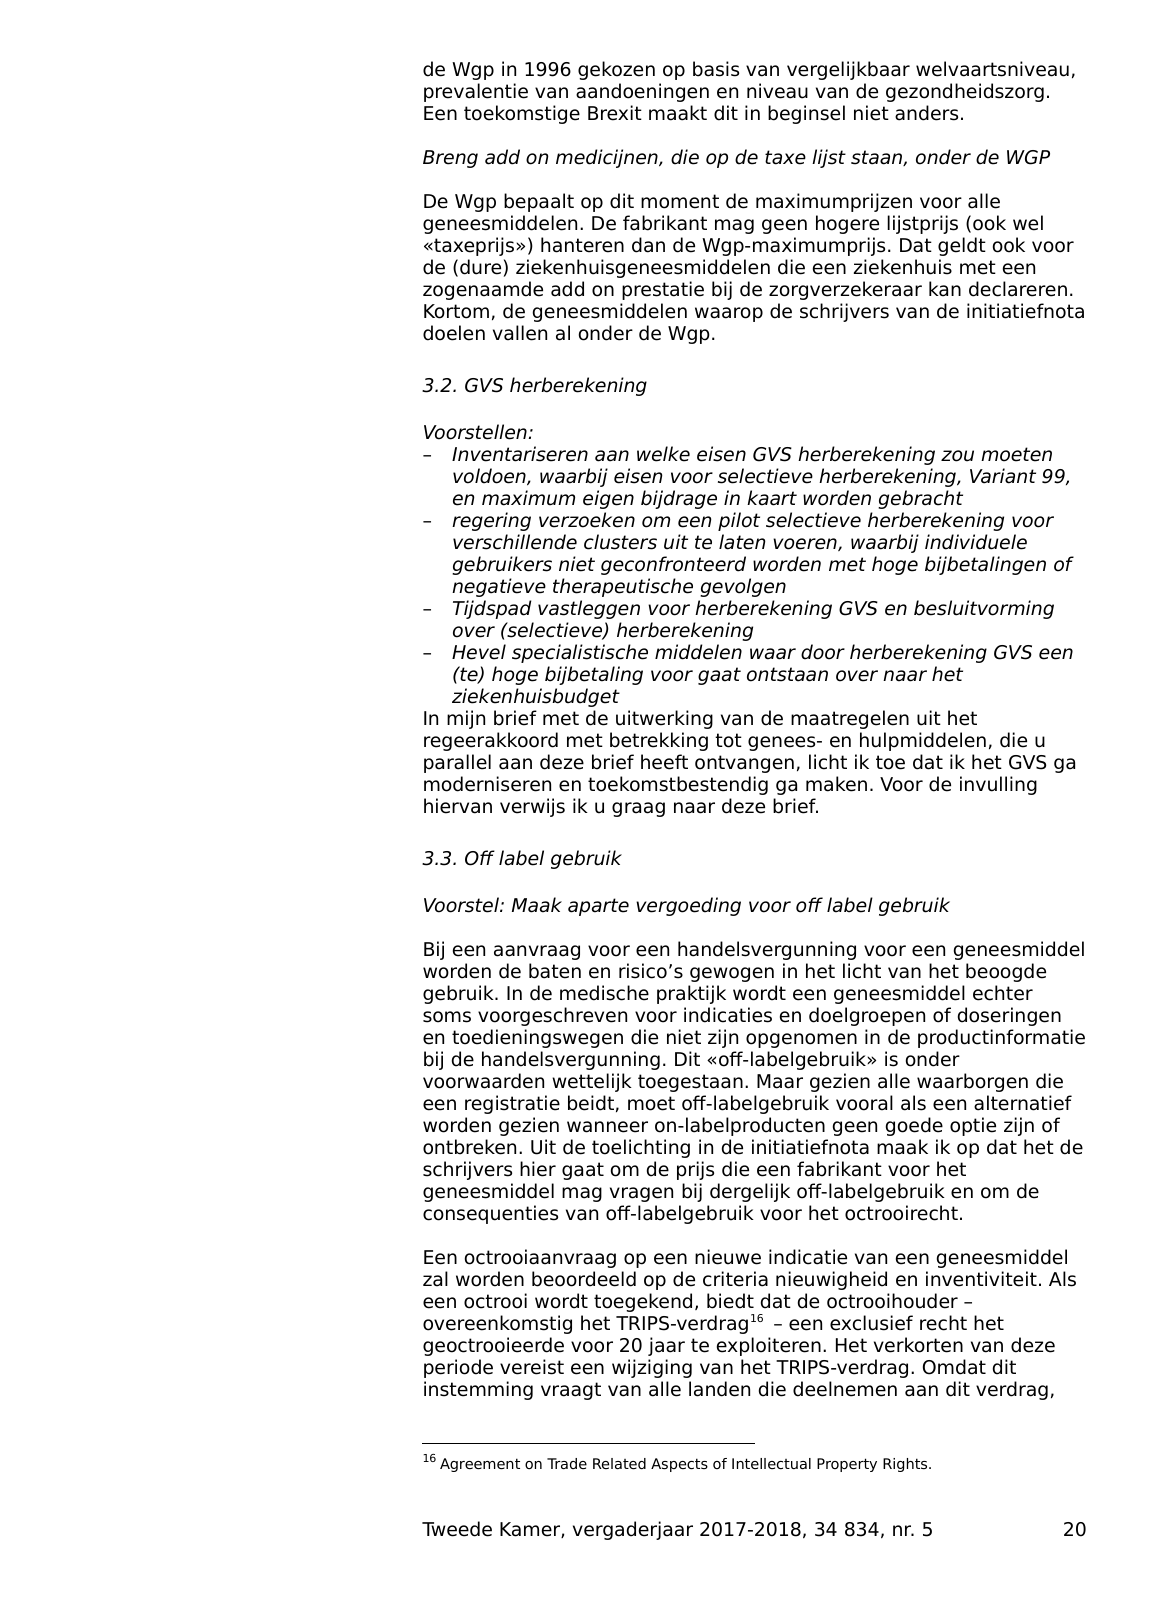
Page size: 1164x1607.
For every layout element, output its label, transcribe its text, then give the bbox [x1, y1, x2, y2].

text – regering verzoeken om een pilot selectieve herberekening voor verschillende clusters uit te laten voeren, waarbij individuele gebruikers niet geconfronteerd worden met hoge bijbetalingen of negatieve therapeutische gevolgen [422, 510, 1087, 598]
text – Hevel specialistische middelen waar door herberekening GVS een (te) hoge bijbetaling voor gaat ontstaan over naar het ziekenhuisbudget [422, 642, 1087, 708]
text – Inventariseren aan welke eisen GVS herberekening zou moeten voldoen, waarbij eisen voor selectieve herberekening, Variant 99, en maximum eigen bijdrage in kaart worden gebracht [422, 444, 1087, 510]
subtitle 3.3. Off label gebruik [422, 848, 1087, 870]
text – Tijdspad vastleggen voor herberekening GVS en besluitvorming over (selectieve) herberekening [422, 598, 1087, 642]
text In mijn brief met de uitwerking van de maatregelen uit het regeerakkoord met betrekking tot genees- en hulpmiddelen, die u parallel aan deze brief heeft ontvangen, licht ik toe dat ik het GVS ga moderniseren en toekomstbestendig ga maken. Voor de invulling hiervan verwijs ik u graag naar deze brief. [422, 708, 1087, 818]
text De Wgp bepaalt op dit moment de maximumprijzen voor alle geneesmiddelen. De fabrikant mag geen hogere lijstprijs (ook wel «taxeprijs») hanteren dan de Wgp-maximumprijs. Dat geldt ook voor de (dure) ziekenhuisgeneesmiddelen die een ziekenhuis met een zogenaamde add on prestatie bij de zorgverzekeraar kan declareren. Kortom, de geneesmiddelen waarop de schrijvers van de initiatiefnota doelen vallen al onder de Wgp. [422, 191, 1087, 345]
text Een octrooiaanvraag op een nieuwe indicatie van een geneesmiddel zal worden beoordeeld op de criteria nieuwigheid en inventiviteit. Als een octrooi wordt toegekend, biedt dat de octrooihouder – overeenkomstig het TRIPS-verdrag – een exclusief recht het geoctrooieerde voor 20 jaar te exploiteren. Het verkorten van deze periode vereist een wijziging van het TRIPS-verdrag. Omdat dit instemming vraagt van alle landen die deelnemen aan dit verdrag, [422, 1247, 1087, 1401]
text Bij een aanvraag voor een handelsvergunning voor een geneesmiddel worden de baten en risico’s gewogen in het licht van het beoogde gebruik. In de medische praktijk wordt een geneesmiddel echter soms voorgeschreven voor indicaties en doelgroepen of doseringen en toedieningswegen die niet zijn opgenomen in de productinformatie bij de handelsvergunning. Dit «off-labelgebruik» is onder voorwaarden wettelijk toegestaan. Maar gezien alle waarborgen die een registratie beidt, moet off-labelgebruik vooral als een alternatief worden gezien wanneer on-labelproducten geen goede optie zijn of ontbreken. Uit de toelichting in de initiatiefnota maak ik op dat het de schrijvers hier gaat om de prijs die een fabrikant voor het geneesmiddel mag vragen bij dergelijk off-labelgebruik en om de consequenties van off-labelgebruik voor het octrooirecht. [422, 939, 1087, 1225]
text Agreement on Trade Related Aspects of Intellectual Property Rights. [422, 1452, 1087, 1474]
subtitle Breng add on medicijnen, die op de taxe lijst staan, onder de WGP [422, 147, 1087, 169]
text de Wgp in 1996 gekozen op basis van vergelijkbaar welvaartsniveau, prevalentie van aandoeningen en niveau van de gezondheidszorg. Een toekomstige Brexit maakt dit in beginsel niet anders. [422, 59, 1087, 125]
text Voorstellen: [422, 422, 1087, 444]
subtitle Voorstel: Maak aparte vergoeding voor off label gebruik [422, 895, 1087, 917]
subtitle 3.2. GVS herberekening [422, 375, 1087, 397]
